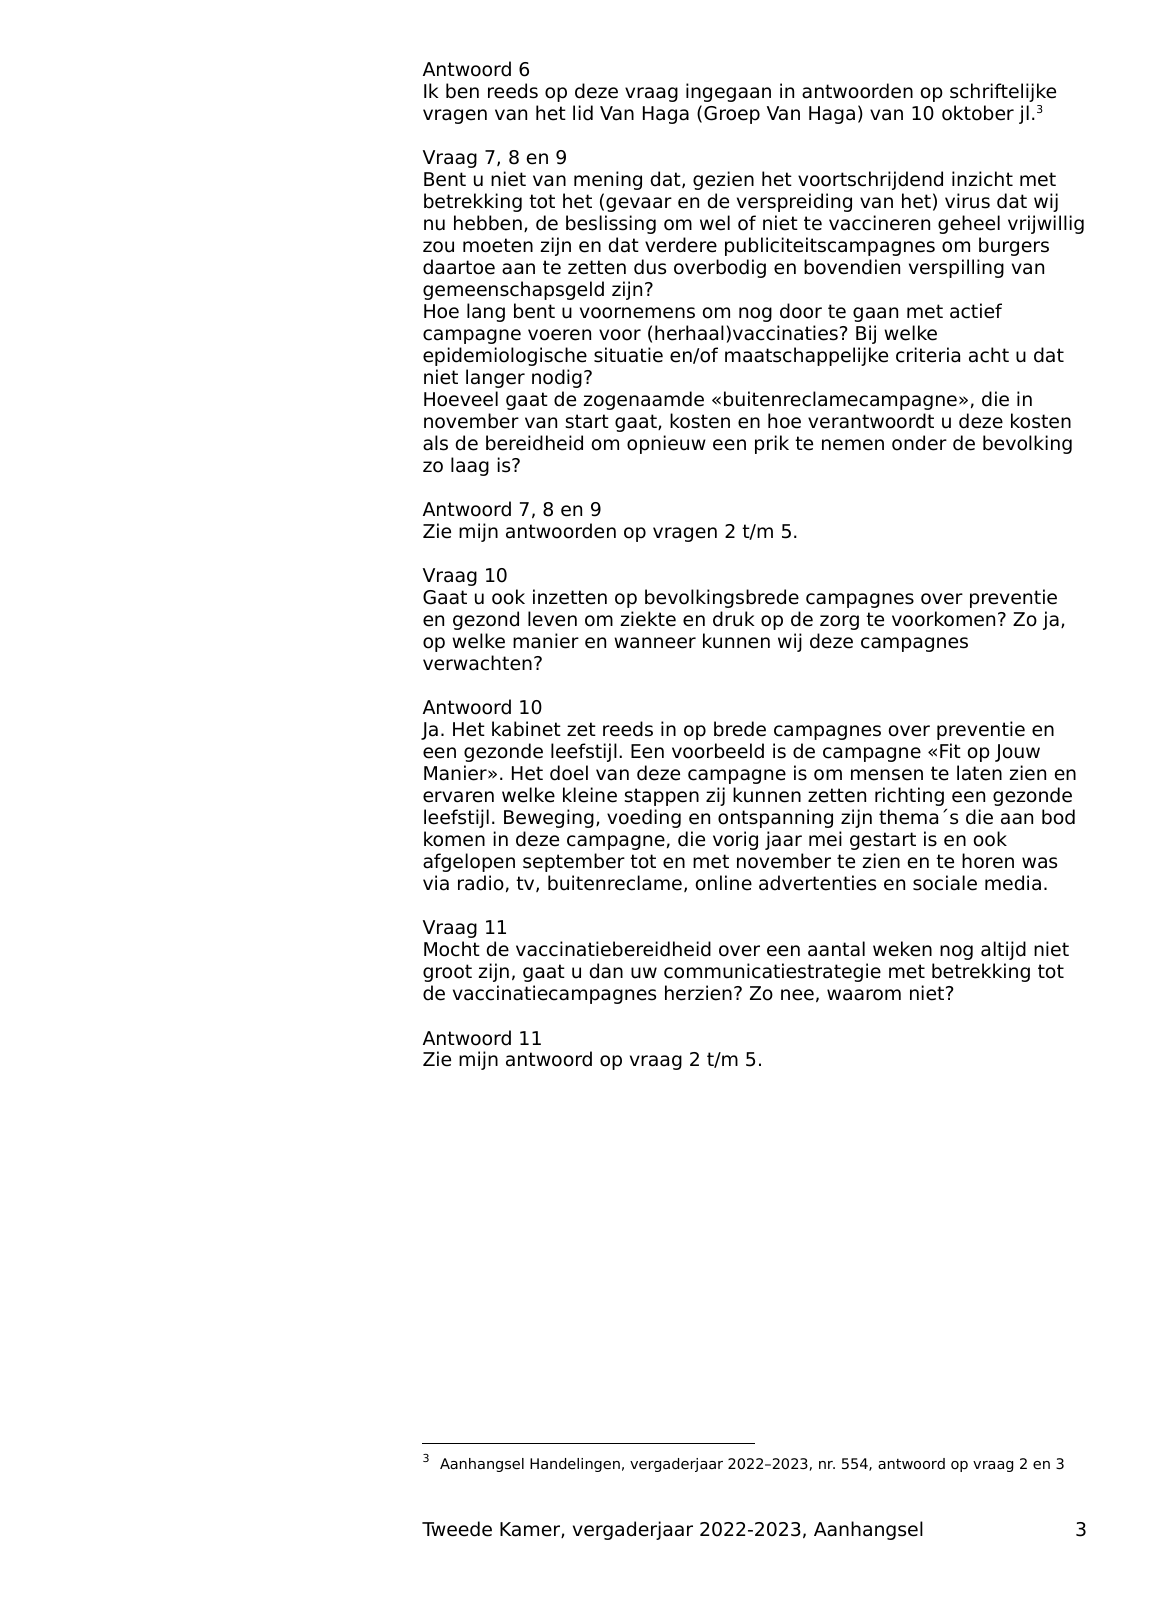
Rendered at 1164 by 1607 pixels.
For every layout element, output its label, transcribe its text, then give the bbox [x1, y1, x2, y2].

text Vraag 11 [422, 917, 1087, 939]
text Hoe lang bent u voornemens om nog door te gaan met actief campagne voeren voor (herhaal)vaccinaties? Bij welke epidemiologische situatie en/of maatschappelijke criteria acht u dat niet langer nodig? [422, 301, 1087, 389]
text Mocht de vaccinatiebereidheid over een aantal weken nog altijd niet groot zijn, gaat u dan uw communicatiestrategie met betrekking tot de vaccinatiecampagnes herzien? Zo nee, waarom niet? [422, 939, 1087, 1005]
text Vraag 7, 8 en 9 [422, 147, 1087, 169]
text Vraag 10 [422, 565, 1087, 587]
text Ik ben reeds op deze vraag ingegaan in antwoorden op schriftelijke vragen van het lid Van Haga (Groep Van Haga) van 10 oktober jl. [422, 81, 1087, 125]
text Zie mijn antwoord op vraag 2 t/m 5. [422, 1049, 1087, 1071]
text Gaat u ook inzetten op bevolkingsbrede campagnes over preventie en gezond leven om ziekte en druk op de zorg te voorkomen? Zo ja, op welke manier en wanneer kunnen wij deze campagnes verwachten? [422, 587, 1087, 675]
text Antwoord 11 [422, 1027, 1087, 1049]
text Ja. Het kabinet zet reeds in op brede campagnes over preventie en een gezonde leefstijl. Een voorbeeld is de campagne «Fit op Jouw Manier». Het doel van deze campagne is om mensen te laten zien en ervaren welke kleine stappen zij kunnen zetten richting een gezonde leefstijl. Beweging, voeding en ontspanning zijn thema´s die aan bod komen in deze campagne, die vorig jaar mei gestart is en ook afgelopen september tot en met november te zien en te horen was via radio, tv, buitenreclame, online advertenties en sociale media. [422, 719, 1087, 895]
text Aanhangsel Handelingen, vergaderjaar 2022–2023, nr. 554, antwoord op vraag 2 en 3 [422, 1452, 1087, 1474]
text Antwoord 6 [422, 59, 1087, 81]
text Antwoord 10 [422, 697, 1087, 719]
text Antwoord 7, 8 en 9 [422, 499, 1087, 521]
text Bent u niet van mening dat, gezien het voortschrijdend inzicht met betrekking tot het (gevaar en de verspreiding van het) virus dat wij nu hebben, de beslissing om wel of niet te vaccineren geheel vrijwillig zou moeten zijn en dat verdere publiciteitscampagnes om burgers daartoe aan te zetten dus overbodig en bovendien verspilling van gemeenschapsgeld zijn? [422, 169, 1087, 301]
text Zie mijn antwoorden op vragen 2 t/m 5. [422, 521, 1087, 543]
text Hoeveel gaat de zogenaamde «buitenreclamecampagne», die in november van start gaat, kosten en hoe verantwoordt u deze kosten als de bereidheid om opnieuw een prik te nemen onder de bevolking zo laag is? [422, 389, 1087, 477]
